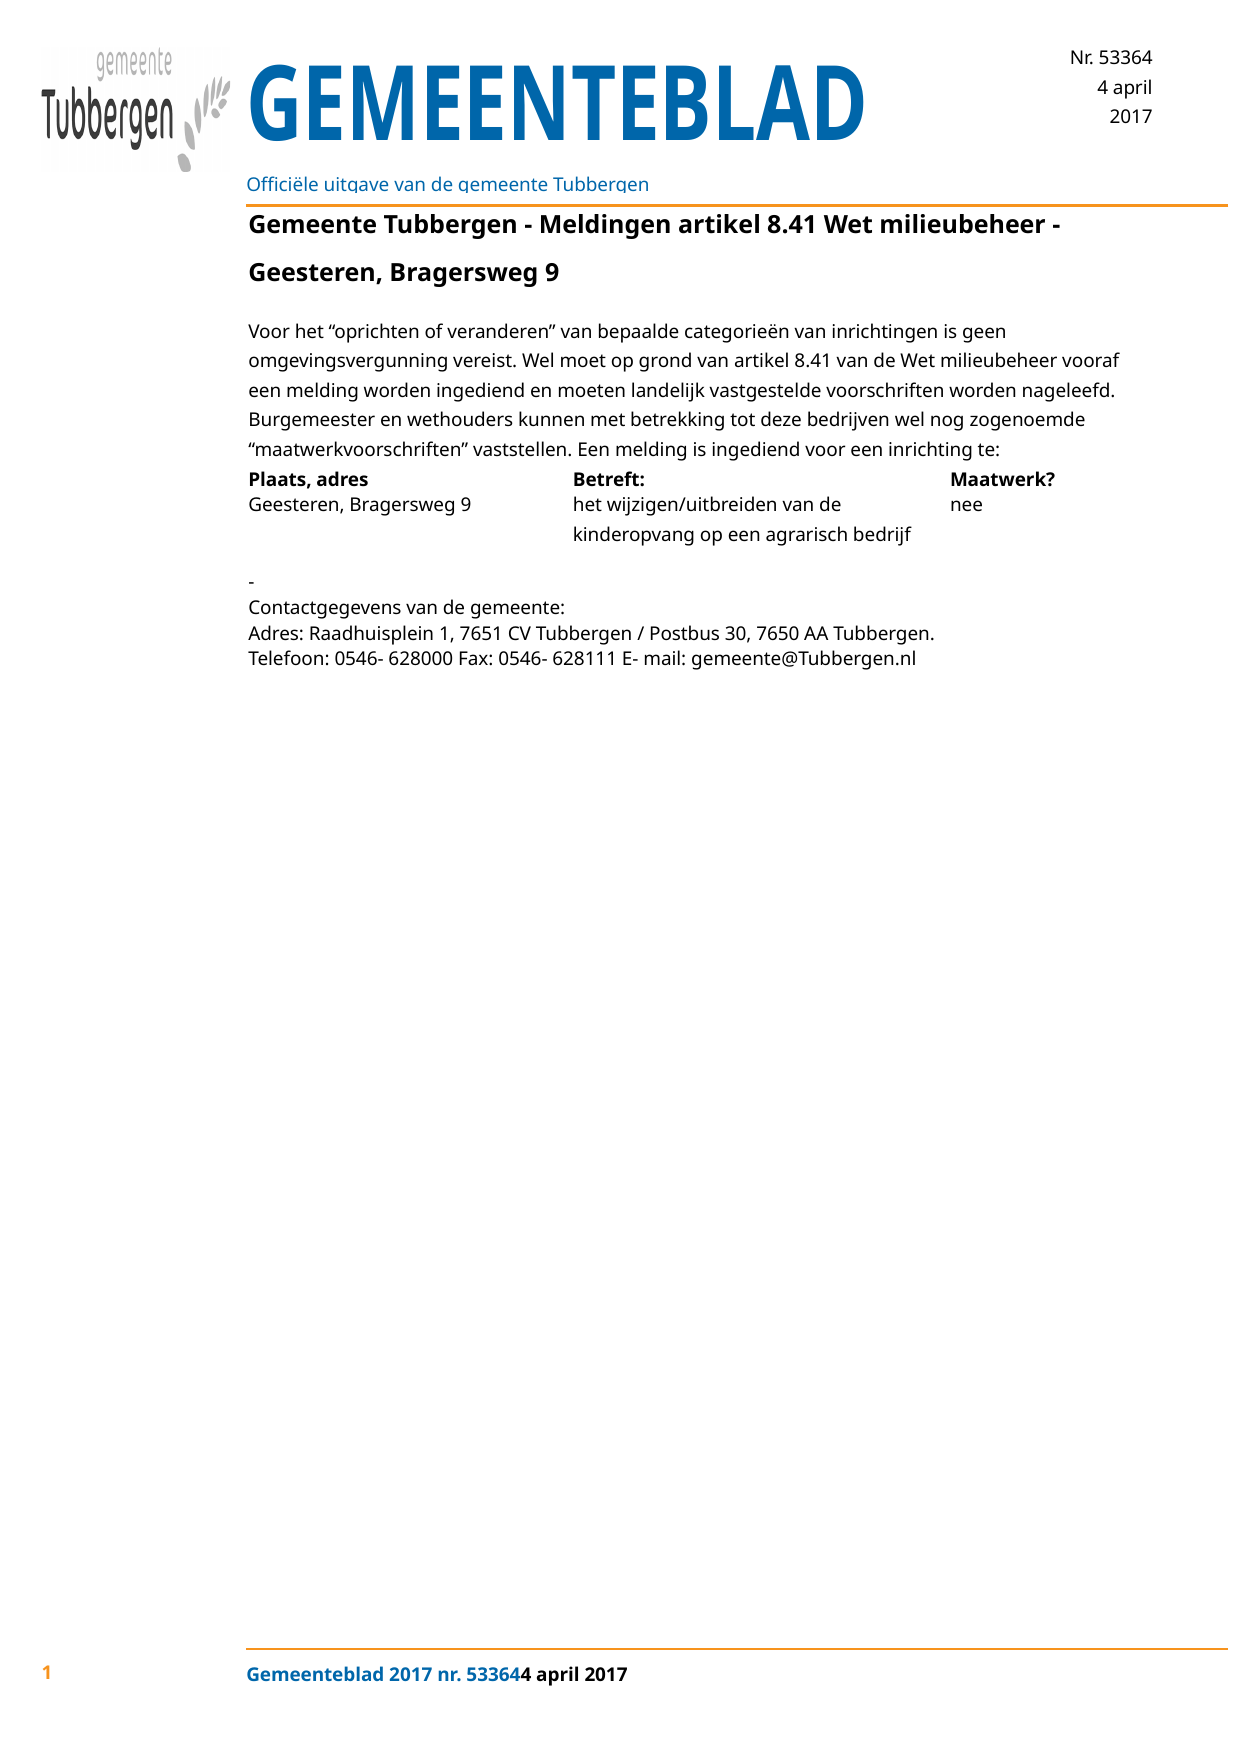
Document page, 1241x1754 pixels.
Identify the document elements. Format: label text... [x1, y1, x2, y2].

text - [248, 568, 1152, 594]
text Gemeente Tubbergen - Meldingen artikel 8.41 Wet milieubeheer - Geesteren, Bragersweg 9 [248, 207, 1152, 288]
text Adres: Raadhuisplein 1, 7651 CV Tubbergen / Postbus 30, 7650 AA Tubbergen. [248, 620, 1152, 646]
table_cell Geesteren, Bragersweg 9 [248, 492, 573, 547]
table_cell het wijzigen/uitbreiden van de kinderopvang op een agrarisch bedrijf [573, 492, 950, 547]
table_cell nee [950, 492, 1152, 547]
table_header Betreft: [573, 466, 950, 492]
picture [41, 47, 231, 172]
table_header Plaats, adres [248, 466, 573, 492]
text Voor het “oprichten of veranderen” van bepaalde categorieën van inrichtingen is geen omgevingsvergunning vereist. Wel moet op grond van artikel 8.41 van de Wet milieubeheer vooraf een melding worden ingediend en moeten landelijk vastgestelde voorschriften worden nageleefd. Burgemeester en wethouders kunnen met betrekking tot deze bedrijven wel nog zogenoemde “maatwerkvoorschriften” vaststellen. Een melding is ingediend voor een inrichting te: [248, 318, 1152, 462]
text Telefoon: 0546- 628000 Fax: 0546- 628111 E- mail: gemeente@Tubbergen.nl [248, 646, 1152, 671]
text Contactgegevens van de gemeente: [248, 594, 1152, 620]
table_header Maatwerk? [950, 466, 1152, 492]
